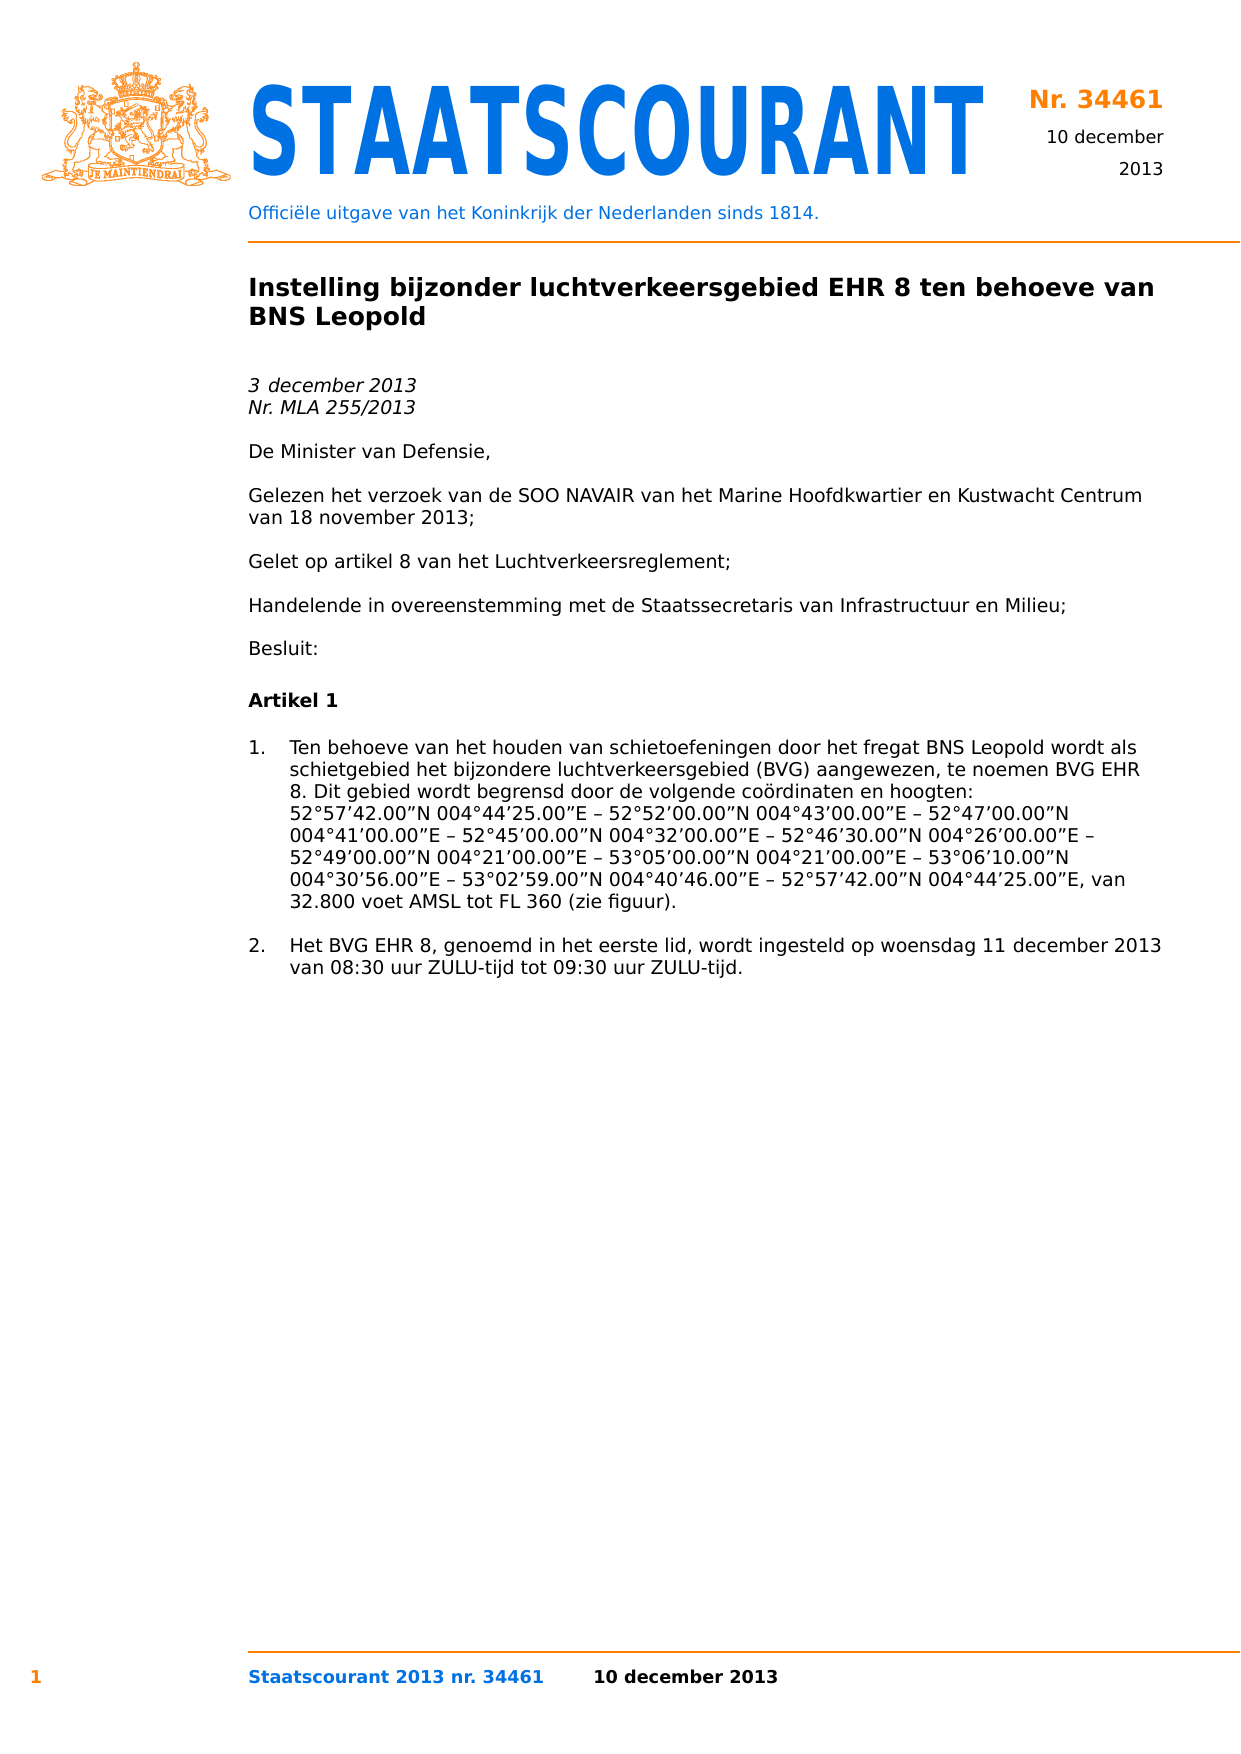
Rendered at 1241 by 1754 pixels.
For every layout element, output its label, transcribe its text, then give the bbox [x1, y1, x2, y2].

table_cell 10 december [998, 121, 1240, 153]
table_header [25, 62, 248, 241]
text 52°57’42.00”N 004°44’25.00”E – 52°52’00.00”N 004°43’00.00”E – 52°47’00.00”N 004°41’00.00”E – 52°45’00.00”N 004°32’00.00”E – 52°46’30.00”N 004°26’00.00”E – 52°49’00.00”N 004°21’00.00”E – 53°05’00.00”N 004°21’00.00”E – 53°06’10.00”N 004°30’56.00”E – 53°02’59.00”N 004°40’46.00”E – 52°57’42.00”N 004°44’25.00”E, van 32.800 voet AMSL tot FL 360 (zie figuur). [289, 803, 1163, 913]
text 2. Het BVG EHR 8, genoemd in het eerste lid, wordt ingesteld op woensdag 11 december 2013 van 08:30 uur ZULU-tijd tot 09:30 uur ZULU-tijd. [248, 935, 1163, 979]
text De Minister van Defensie, [248, 441, 1163, 463]
text Handelende in overeenstemming met de Staatssecretaris van Infrastructuur en Milieu; [248, 594, 1163, 616]
table_cell Officiële uitgave van het Koninkrijk der Nederlanden sinds 1814. [248, 203, 1240, 241]
text Nr. MLA 255/2013 [248, 397, 1163, 419]
text 3 december 2013 [248, 375, 1163, 397]
table_cell 2013 [998, 153, 1240, 203]
picture [41, 62, 231, 186]
table_header Nr. 34461 [998, 62, 1240, 121]
text Besluit: [248, 638, 1163, 660]
text Gelet op artikel 8 van het Luchtverkeersreglement; [248, 551, 1163, 573]
text 1. Ten behoeve van het houden van schietoefeningen door het fregat BNS Leopold wordt als schietgebied het bijzondere luchtverkeersgebied (BVG) aangewezen, te noemen BVG EHR 8. Dit gebied wordt begrensd door de volgende coördinaten en hoogten: [248, 737, 1163, 803]
subtitle Artikel 1 [248, 690, 1163, 712]
text Gelezen het verzoek van de SOO NAVAIR van het Marine Hoofdkwartier en Kustwacht Centrum van 18 november 2013; [248, 485, 1163, 529]
subtitle Instelling bijzonder luchtverkeersgebied EHR 8 ten behoeve van BNS Leopold [248, 273, 1163, 331]
table_header STAATSCOURANT [248, 62, 998, 203]
